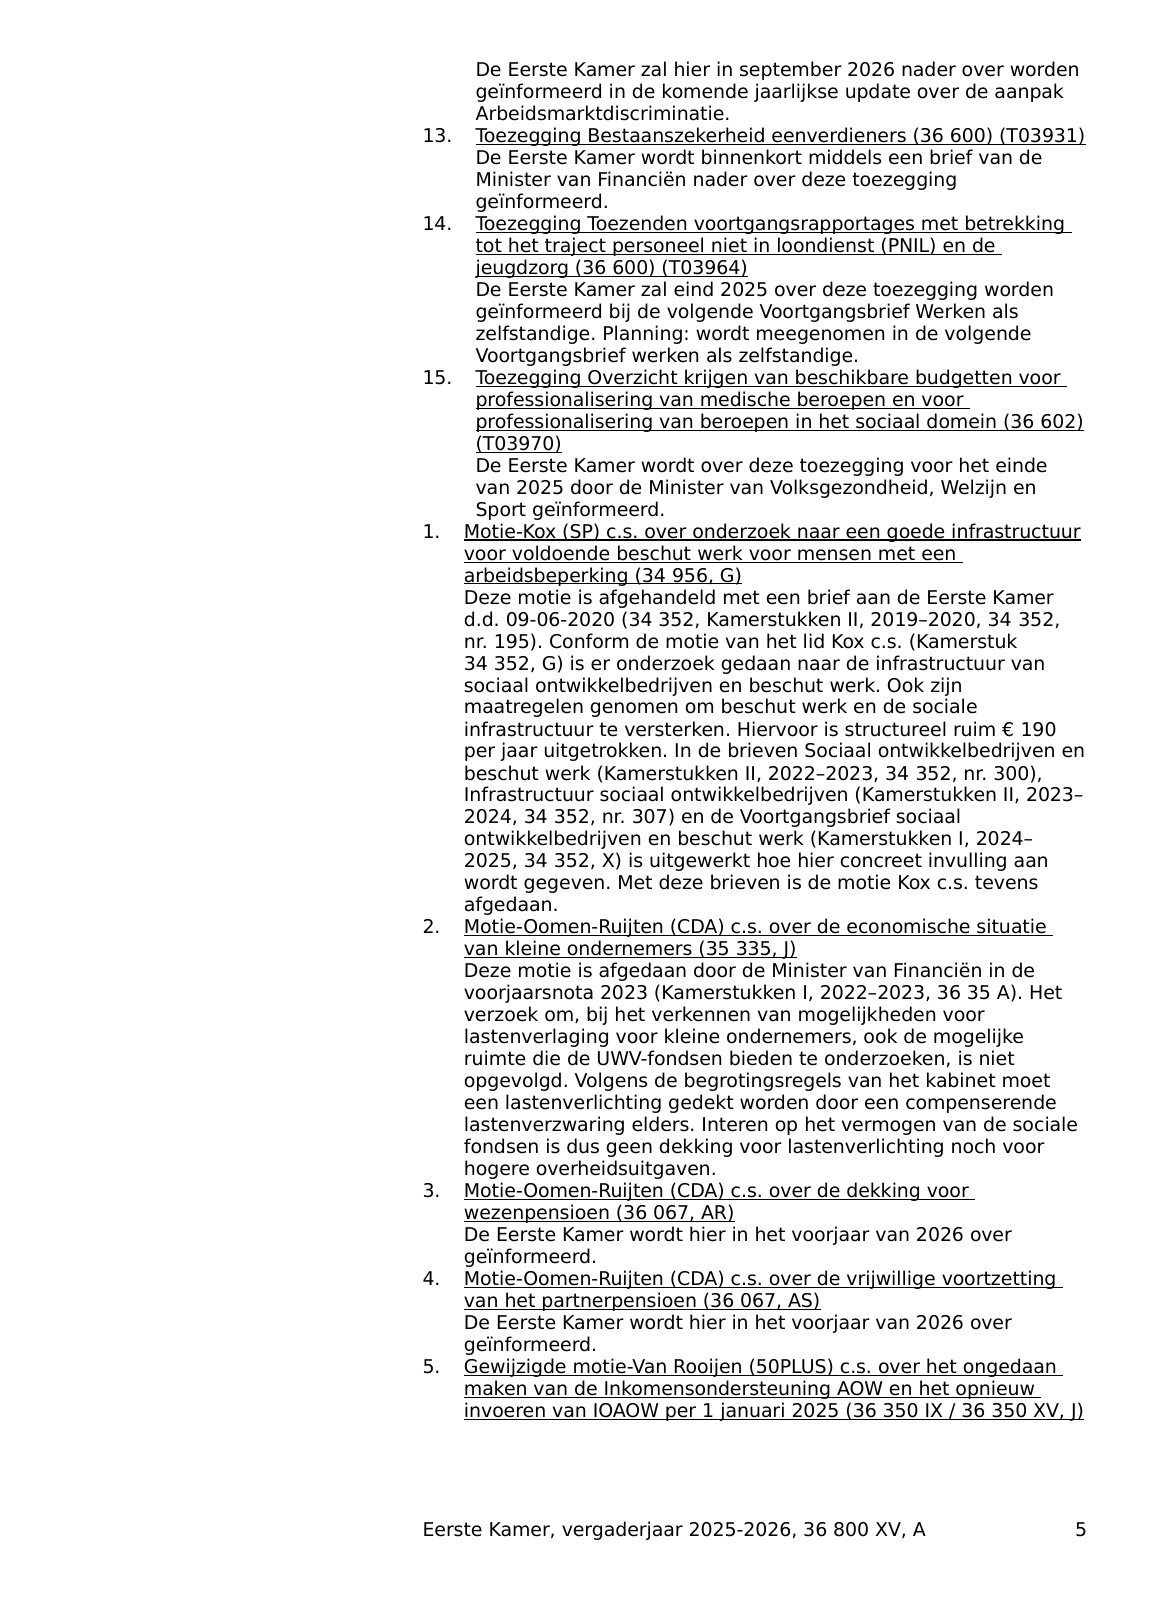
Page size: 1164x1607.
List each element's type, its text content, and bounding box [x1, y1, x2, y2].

text De Eerste Kamer zal hier in september 2026 nader over worden geïnformeerd in de komende jaarlijkse update over de aanpak Arbeidsmarktdiscriminatie. [475, 59, 1087, 125]
text 5. Gewijzigde motie-Van Rooijen (50PLUS) c.s. over het ongedaan maken van de Inkomensondersteuning AOW en het opnieuw invoeren van IOAOW per 1 januari 2025 (36 350 IX / 36 350 XV, J) [422, 1356, 1087, 1422]
text Deze motie is afgedaan door de Minister van Financiën in de voorjaarsnota 2023 (Kamerstukken I, 2022–2023, 36 35 A). Het verzoek om, bij het verkennen van mogelijkheden voor lastenverlaging voor kleine ondernemers, ook de mogelijke ruimte die de UWV-fondsen bieden te onderzoeken, is niet opgevolgd. Volgens de begrotingsregels van het kabinet moet een lastenverlichting gedekt worden door een compenserende lastenverzwaring elders. Interen op het vermogen van de sociale fondsen is dus geen dekking voor lastenverlichting noch voor hogere overheidsuitgaven. [464, 960, 1087, 1180]
text 13. Toezegging Bestaanszekerheid eenverdieners (36 600) (T03931) [422, 125, 1087, 147]
text 3. Motie-Oomen-Ruijten (CDA) c.s. over de dekking voor wezenpensioen (36 067, AR) [422, 1180, 1087, 1224]
text De Eerste Kamer wordt over deze toezegging voor het einde van 2025 door de Minister van Volksgezondheid, Welzijn en Sport geïnformeerd. [475, 455, 1087, 521]
text De Eerste Kamer wordt binnenkort middels een brief van de Minister van Financiën nader over deze toezegging geïnformeerd. [475, 147, 1087, 213]
text 15. Toezegging Overzicht krijgen van beschikbare budgetten voor professionalisering van medische beroepen en voor professionalisering van beroepen in het sociaal domein (36 602) (T03970) [422, 367, 1087, 455]
text 1. Motie-Kox (SP) c.s. over onderzoek naar een goede infrastructuur voor voldoende beschut werk voor mensen met een arbeidsbeperking (34 956, G) [422, 521, 1087, 587]
text Deze motie is afgehandeld met een brief aan de Eerste Kamer d.d. 09-06-2020 (34 352, Kamerstukken II, 2019–2020, 34 352, nr. 195). Conform de motie van het lid Kox c.s. (Kamerstuk 34 352, G) is er onderzoek gedaan naar de infrastructuur van sociaal ontwikkelbedrijven en beschut werk. Ook zijn maatregelen genomen om beschut werk en de sociale infrastructuur te versterken. Hiervoor is structureel ruim € 190 per jaar uitgetrokken. In de brieven Sociaal ontwikkelbedrijven en beschut werk (Kamerstukken II, 2022–2023, 34 352, nr. 300), Infrastructuur sociaal ontwikkelbedrijven (Kamerstukken II, 2023–2024, 34 352, nr. 307) en de Voortgangsbrief sociaal ontwikkelbedrijven en beschut werk (Kamerstukken I, 2024–2025, 34 352, X) is uitgewerkt hoe hier concreet invulling aan wordt gegeven. Met deze brieven is de motie Kox c.s. tevens afgedaan. [464, 587, 1087, 916]
text 14. Toezegging Toezenden voortgangsrapportages met betrekking tot het traject personeel niet in loondienst (PNIL) en de jeugdzorg (36 600) (T03964) [422, 213, 1087, 279]
text De Eerste Kamer wordt hier in het voorjaar van 2026 over geïnformeerd. [464, 1312, 1087, 1356]
text De Eerste Kamer wordt hier in het voorjaar van 2026 over geïnformeerd. [464, 1224, 1087, 1268]
text 4. Motie-Oomen-Ruijten (CDA) c.s. over de vrijwillige voortzetting van het partnerpensioen (36 067, AS) [422, 1268, 1087, 1312]
text De Eerste Kamer zal eind 2025 over deze toezegging worden geïnformeerd bij de volgende Voortgangsbrief Werken als zelfstandige. Planning: wordt meegenomen in de volgende Voortgangsbrief werken als zelfstandige. [475, 279, 1087, 367]
text 2. Motie-Oomen-Ruijten (CDA) c.s. over de economische situatie van kleine ondernemers (35 335, J) [422, 916, 1087, 960]
